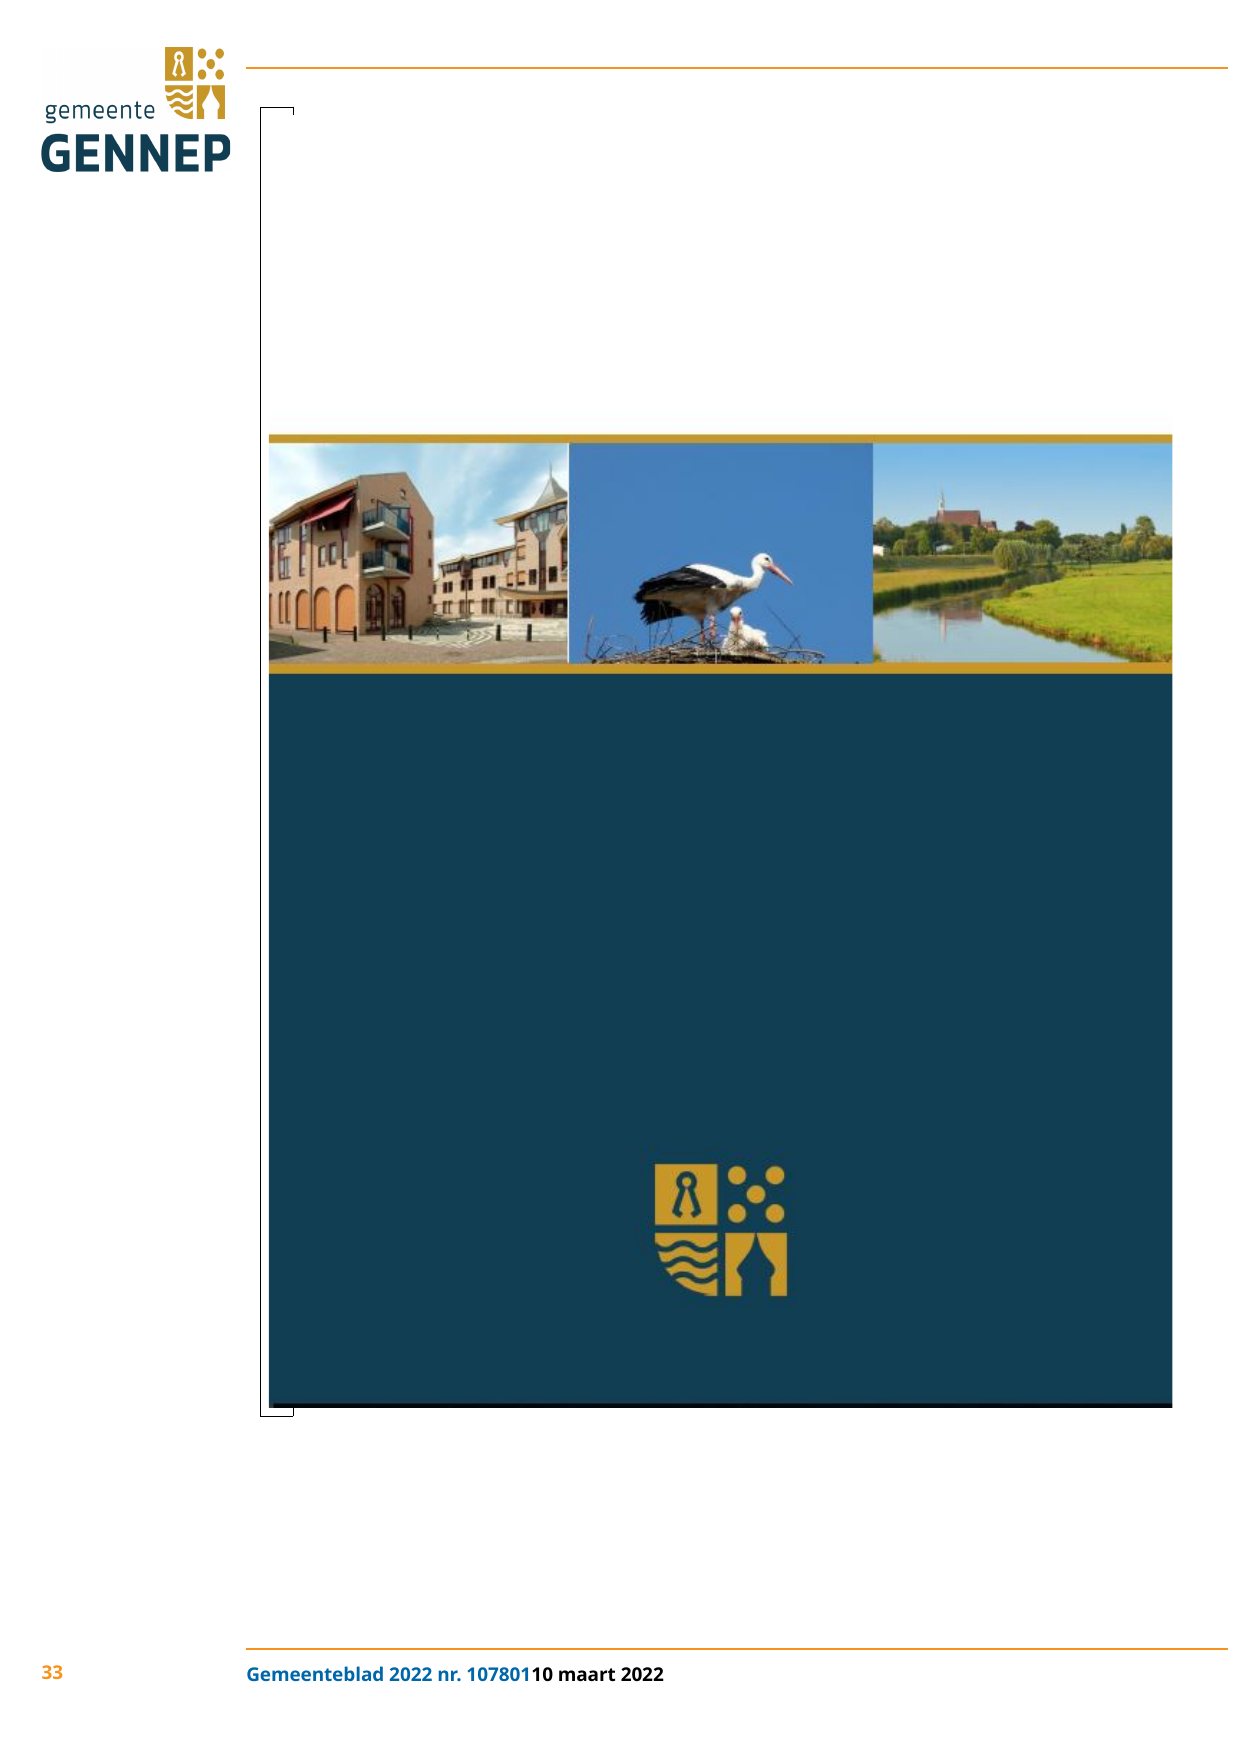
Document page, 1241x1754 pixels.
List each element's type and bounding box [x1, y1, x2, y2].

picture [268, 115, 1173, 1408]
picture [41, 47, 231, 172]
